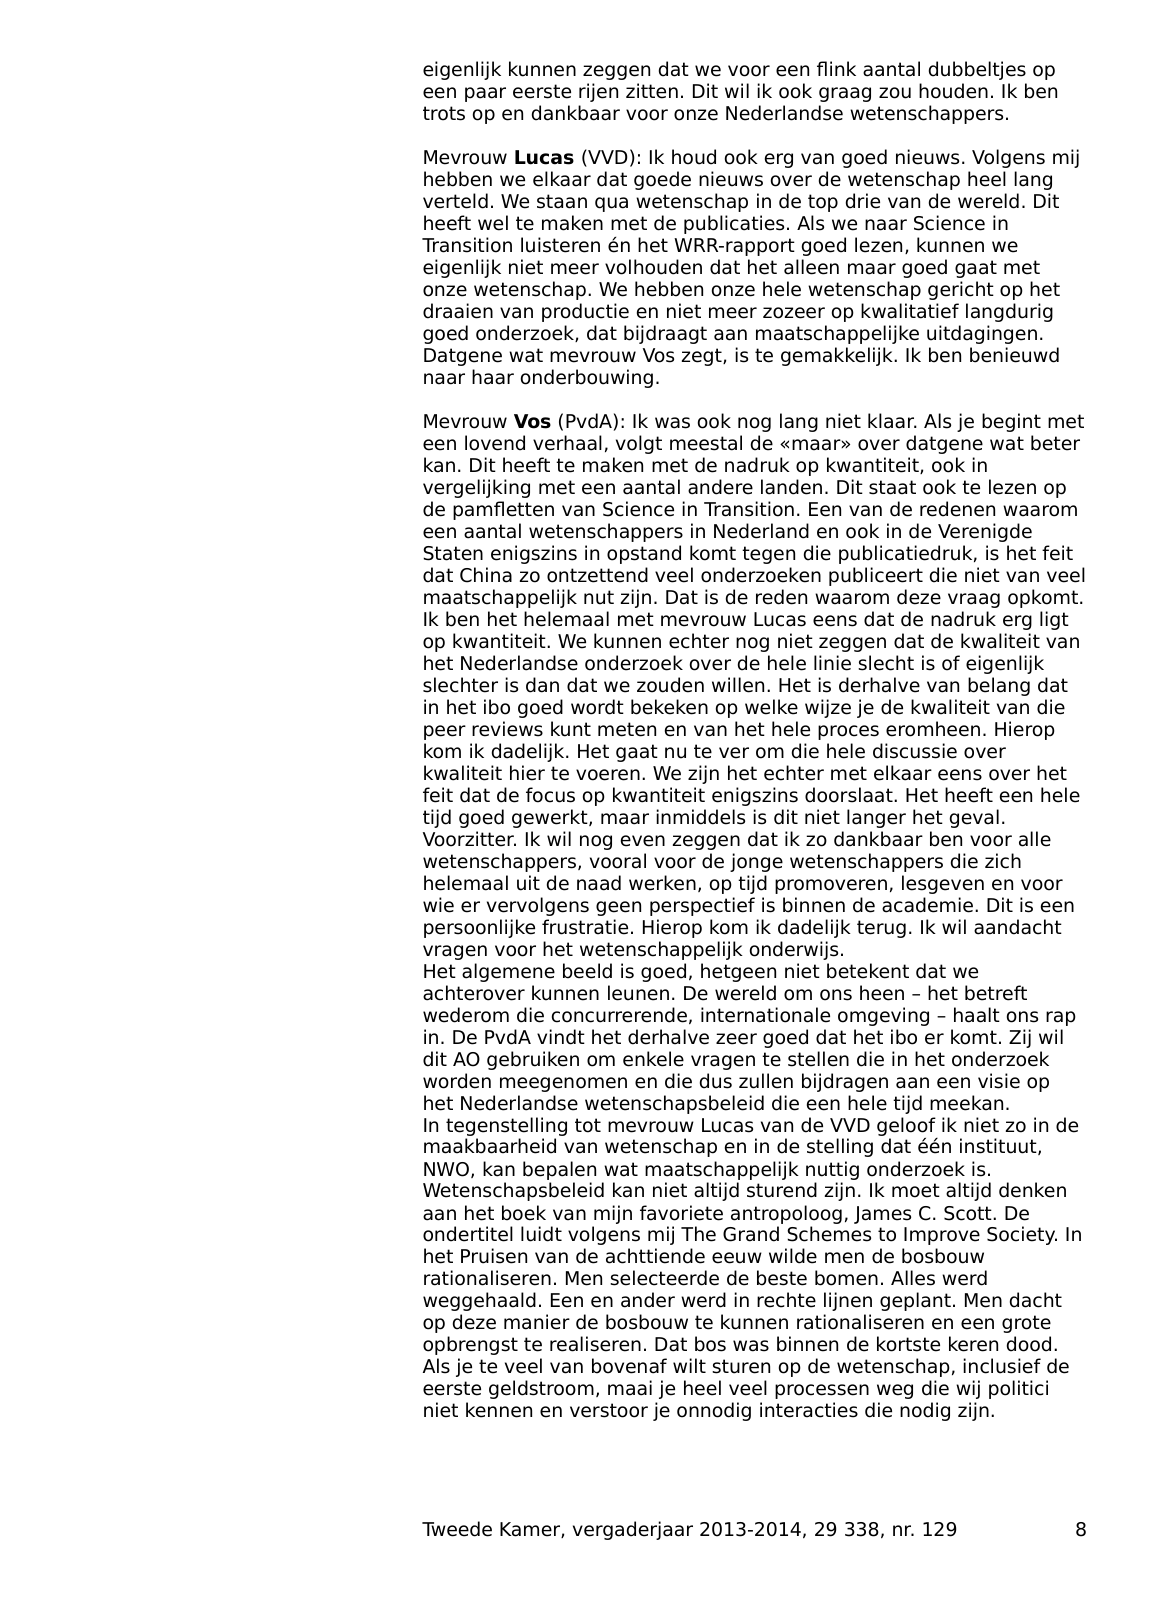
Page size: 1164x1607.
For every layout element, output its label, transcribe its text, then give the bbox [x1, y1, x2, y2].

text Mevrouw Lucas (VVD): Ik houd ook erg van goed nieuws. Volgens mij hebben we elkaar dat goede nieuws over de wetenschap heel lang verteld. We staan qua wetenschap in de top drie van de wereld. Dit heeft wel te maken met de publicaties. Als we naar Science in Transition luisteren én het WRR-rapport goed lezen, kunnen we eigenlijk niet meer volhouden dat het alleen maar goed gaat met onze wetenschap. We hebben onze hele wetenschap gericht op het draaien van productie en niet meer zozeer op kwalitatief langdurig goed onderzoek, dat bijdraagt aan maatschappelijke uitdagingen. Datgene wat mevrouw Vos zegt, is te gemakkelijk. Ik ben benieuwd naar haar onderbouwing. [422, 147, 1087, 389]
text eigenlijk kunnen zeggen dat we voor een flink aantal dubbeltjes op een paar eerste rijen zitten. Dit wil ik ook graag zou houden. Ik ben trots op en dankbaar voor onze Nederlandse wetenschappers. [422, 59, 1087, 125]
text Voorzitter. Ik wil nog even zeggen dat ik zo dankbaar ben voor alle wetenschappers, vooral voor de jonge wetenschappers die zich helemaal uit de naad werken, op tijd promoveren, lesgeven en voor wie er vervolgens geen perspectief is binnen de academie. Dit is een persoonlijke frustratie. Hierop kom ik dadelijk terug. Ik wil aandacht vragen voor het wetenschappelijk onderwijs. [422, 829, 1087, 961]
text Het algemene beeld is goed, hetgeen niet betekent dat we achterover kunnen leunen. De wereld om ons heen – het betreft wederom die concurrerende, internationale omgeving – haalt ons rap in. De PvdA vindt het derhalve zeer goed dat het ibo er komt. Zij wil dit AO gebruiken om enkele vragen te stellen die in het onderzoek worden meegenomen en die dus zullen bijdragen aan een visie op het Nederlandse wetenschapsbeleid die een hele tijd meekan. [422, 961, 1087, 1114]
text In tegenstelling tot mevrouw Lucas van de VVD geloof ik niet zo in de maakbaarheid van wetenschap en in de stelling dat één instituut, NWO, kan bepalen wat maatschappelijk nuttig onderzoek is. Wetenschapsbeleid kan niet altijd sturend zijn. Ik moet altijd denken aan het boek van mijn favoriete antropoloog, James C. Scott. De ondertitel luidt volgens mij The Grand Schemes to Improve Society. In het Pruisen van de achttiende eeuw wilde men de bosbouw rationaliseren. Men selecteerde de beste bomen. Alles werd weggehaald. Een en ander werd in rechte lijnen geplant. Men dacht op deze manier de bosbouw te kunnen rationaliseren en een grote opbrengst te realiseren. Dat bos was binnen de kortste keren dood. Als je te veel van bovenaf wilt sturen op de wetenschap, inclusief de eerste geldstroom, maai je heel veel processen weg die wij politici niet kennen en verstoor je onnodig interacties die nodig zijn. [422, 1114, 1087, 1422]
text Mevrouw Vos (PvdA): Ik was ook nog lang niet klaar. Als je begint met een lovend verhaal, volgt meestal de «maar» over datgene wat beter kan. Dit heeft te maken met de nadruk op kwantiteit, ook in vergelijking met een aantal andere landen. Dit staat ook te lezen op de pamfletten van Science in Transition. Een van de redenen waarom een aantal wetenschappers in Nederland en ook in de Verenigde Staten enigszins in opstand komt tegen die publicatiedruk, is het feit dat China zo ontzettend veel onderzoeken publiceert die niet van veel maatschappelijk nut zijn. Dat is de reden waarom deze vraag opkomt. Ik ben het helemaal met mevrouw Lucas eens dat de nadruk erg ligt op kwantiteit. We kunnen echter nog niet zeggen dat de kwaliteit van het Nederlandse onderzoek over de hele linie slecht is of eigenlijk slechter is dan dat we zouden willen. Het is derhalve van belang dat in het ibo goed wordt bekeken op welke wijze je de kwaliteit van die peer reviews kunt meten en van het hele proces eromheen. Hierop kom ik dadelijk. Het gaat nu te ver om die hele discussie over kwaliteit hier te voeren. We zijn het echter met elkaar eens over het feit dat de focus op kwantiteit enigszins doorslaat. Het heeft een hele tijd goed gewerkt, maar inmiddels is dit niet langer het geval. [422, 411, 1087, 829]
